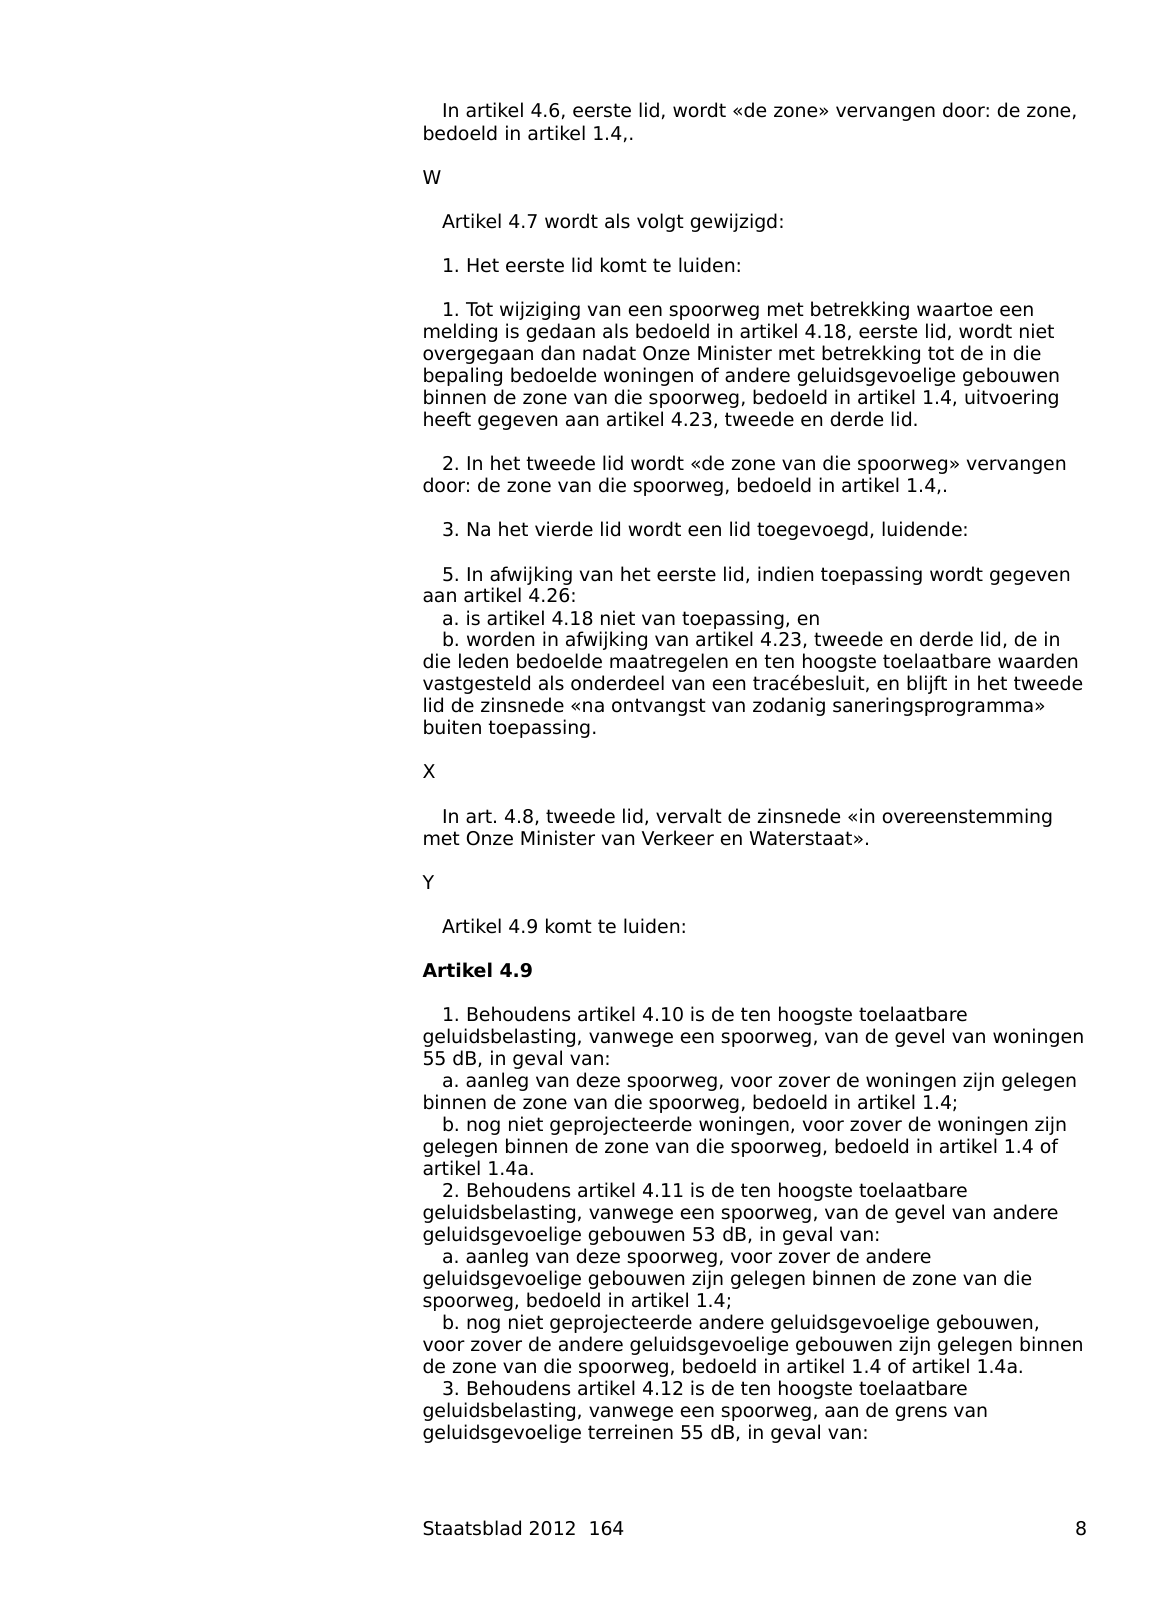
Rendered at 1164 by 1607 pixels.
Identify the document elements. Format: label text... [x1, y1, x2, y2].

text In artikel 4.6, eerste lid, wordt «de zone» vervangen door: de zone, bedoeld in artikel 1.4,. [422, 100, 1087, 144]
text 2. In het tweede lid wordt «de zone van die spoorweg» vervangen door: de zone van die spoorweg, bedoeld in artikel 1.4,. [422, 453, 1087, 497]
text 2. Behoudens artikel 4.11 is de ten hoogste toelaatbare geluidsbelasting, vanwege een spoorweg, van de gevel van andere geluidsgevoelige gebouwen 53 dB, in geval van: [422, 1180, 1087, 1246]
text a. aanleg van deze spoorweg, voor zover de andere geluidsgevoelige gebouwen zijn gelegen binnen de zone van die spoorweg, bedoeld in artikel 1.4; [422, 1246, 1087, 1312]
text Y [422, 872, 1087, 894]
text 3. Na het vierde lid wordt een lid toegevoegd, luidende: [422, 519, 1087, 541]
subtitle Artikel 4.9 [422, 960, 1087, 982]
text 1. Het eerste lid komt te luiden: [422, 255, 1087, 277]
text b. nog niet geprojecteerde andere geluidsgevoelige gebouwen, voor zover de andere geluidsgevoelige gebouwen zijn gelegen binnen de zone van die spoorweg, bedoeld in artikel 1.4 of artikel 1.4a. [422, 1312, 1087, 1378]
text a. is artikel 4.18 niet van toepassing, en [422, 607, 1087, 629]
text Artikel 4.7 wordt als volgt gewijzigd: [422, 211, 1087, 233]
text 3. Behoudens artikel 4.12 is de ten hoogste toelaatbare geluidsbelasting, vanwege een spoorweg, aan de grens van geluidsgevoelige terreinen 55 dB, in geval van: [422, 1378, 1087, 1444]
text X [422, 761, 1087, 783]
text 1. Tot wijziging van een spoorweg met betrekking waartoe een melding is gedaan als bedoeld in artikel 4.18, eerste lid, wordt niet overgegaan dan nadat Onze Minister met betrekking tot de in die bepaling bedoelde woningen of andere geluidsgevoelige gebouwen binnen de zone van die spoorweg, bedoeld in artikel 1.4, uitvoering heeft gegeven aan artikel 4.23, tweede en derde lid. [422, 299, 1087, 431]
text W [422, 167, 1087, 188]
text 1. Behoudens artikel 4.10 is de ten hoogste toelaatbare geluidsbelasting, vanwege een spoorweg, van de gevel van woningen 55 dB, in geval van: [422, 1004, 1087, 1070]
text b. worden in afwijking van artikel 4.23, tweede en derde lid, de in die leden bedoelde maatregelen en ten hoogste toelaatbare waarden vastgesteld als onderdeel van een tracébesluit, en blijft in het tweede lid de zinsnede «na ontvangst van zodanig saneringsprogramma» buiten toepassing. [422, 629, 1087, 739]
text In art. 4.8, tweede lid, vervalt de zinsnede «in overeenstemming met Onze Minister van Verkeer en Waterstaat». [422, 806, 1087, 849]
text 5. In afwijking van het eerste lid, indien toepassing wordt gegeven aan artikel 4.26: [422, 563, 1087, 607]
text a. aanleg van deze spoorweg, voor zover de woningen zijn gelegen binnen de zone van die spoorweg, bedoeld in artikel 1.4; [422, 1070, 1087, 1114]
text Artikel 4.9 komt te luiden: [422, 916, 1087, 938]
text b. nog niet geprojecteerde woningen, voor zover de woningen zijn gelegen binnen de zone van die spoorweg, bedoeld in artikel 1.4 of artikel 1.4a. [422, 1114, 1087, 1180]
